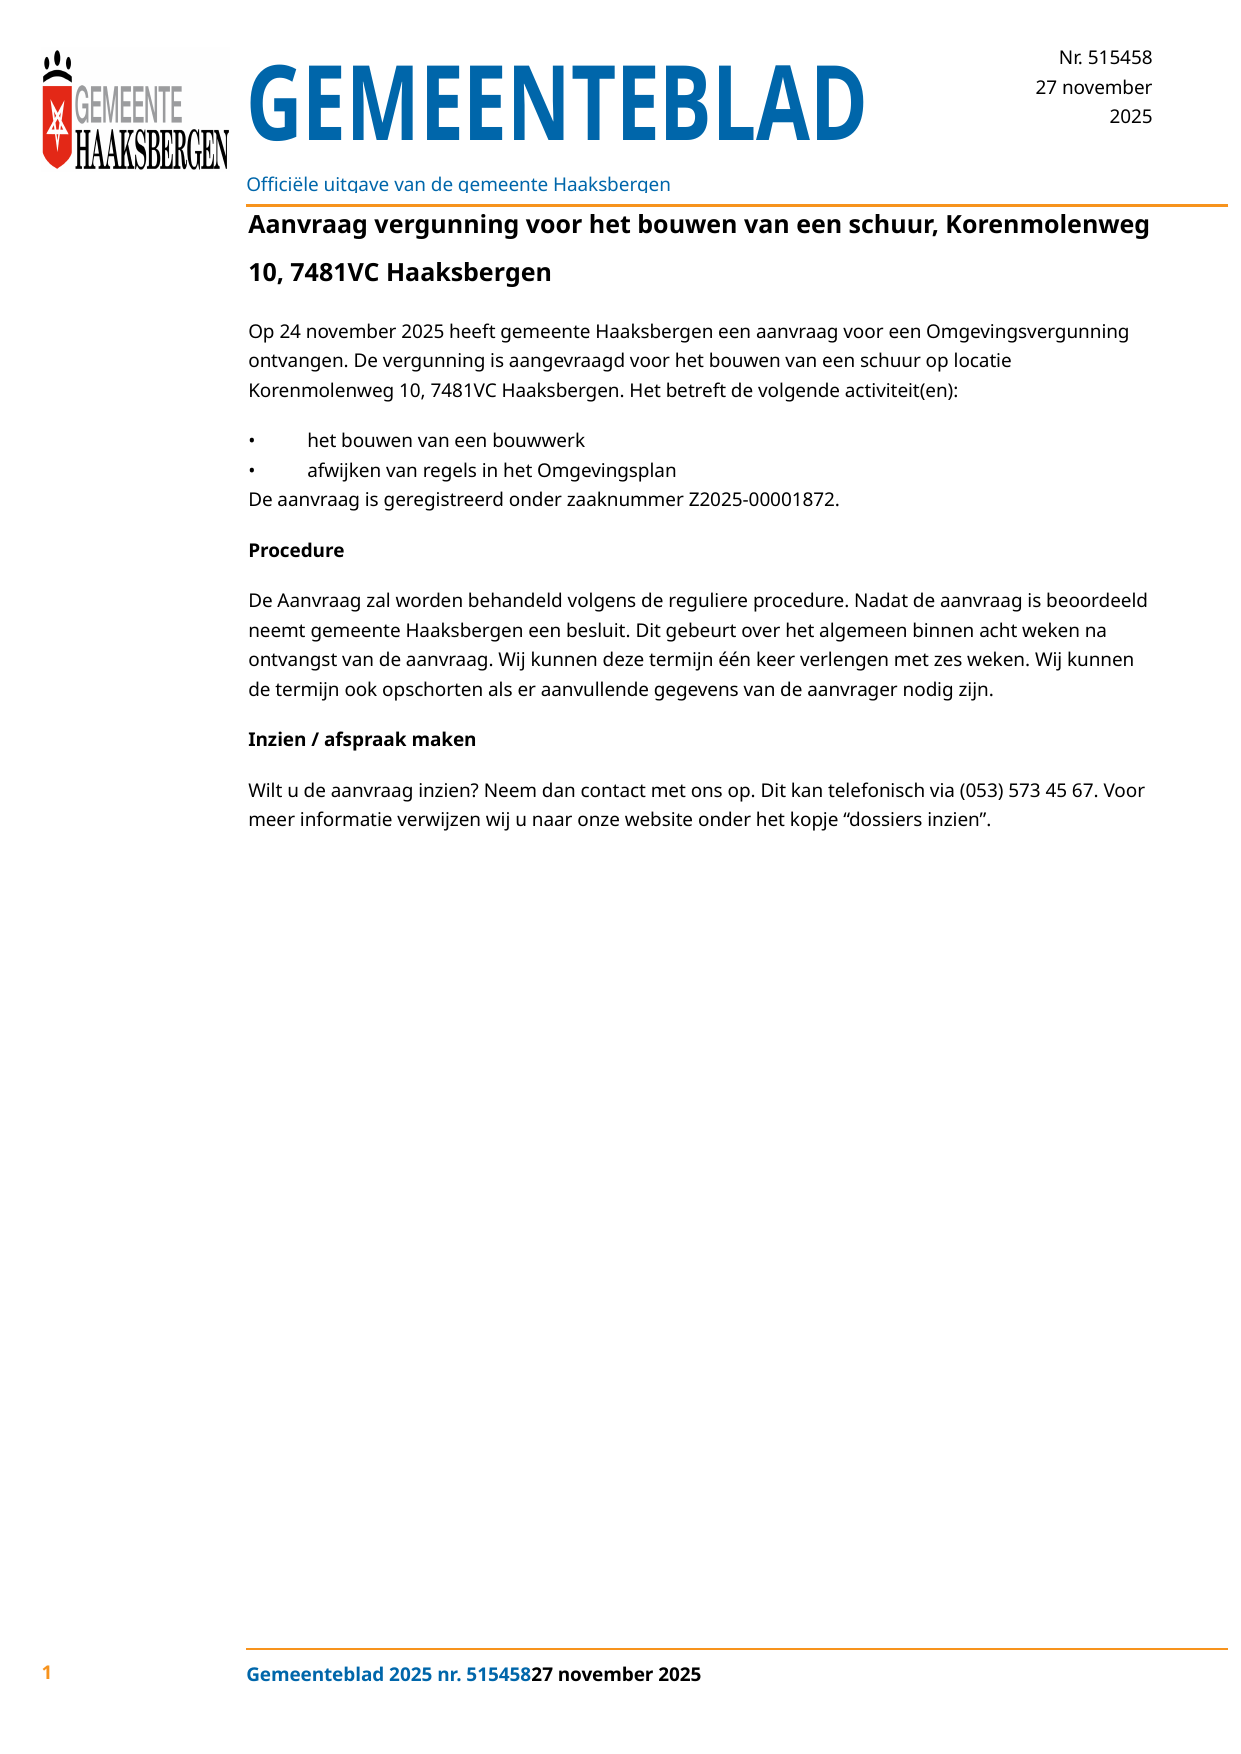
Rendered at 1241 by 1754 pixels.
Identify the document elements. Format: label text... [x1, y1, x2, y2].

list het bouwen van een bouwwerk [248, 427, 1152, 453]
text Aanvraag vergunning voor het bouwen van een schuur, Korenmolenweg 10, 7481VC Haaksbergen [248, 207, 1152, 288]
text Inzien / afspraak maken [248, 727, 1152, 752]
list afwijken van regels in het Omgevingsplan [248, 457, 1152, 483]
text Wilt u de aanvraag inzien? Neem dan contact met ons op. Dit kan telefonisch via (053) 573 45 67. Voor meer informatie verwijzen wij u naar onze website onder het kopje “dossiers inzien”. [248, 777, 1152, 832]
text De Aanvraag zal worden behandeld volgens de reguliere procedure. Nadat de aanvraag is beoordeeld neemt gemeente Haaksbergen een besluit. Dit gebeurt over het algemeen binnen acht weken na ontvangst van de aanvraag. Wij kunnen deze termijn één keer verlengen met zes weken. Wij kunnen de termijn ook opschorten als er aanvullende gegevens van de aanvrager nodig zijn. [248, 587, 1152, 702]
picture [41, 47, 231, 172]
text Procedure [248, 537, 1152, 563]
text De aanvraag is geregistreerd onder zaaknummer Z2025-00001872. [248, 487, 1152, 512]
text Op 24 november 2025 heeft gemeente Haaksbergen een aanvraag voor een Omgevingsvergunning ontvangen. De vergunning is aangevraagd voor het bouwen van een schuur op locatie Korenmolenweg 10, 7481VC Haaksbergen. Het betreft de volgende activiteit(en): [248, 318, 1152, 403]
